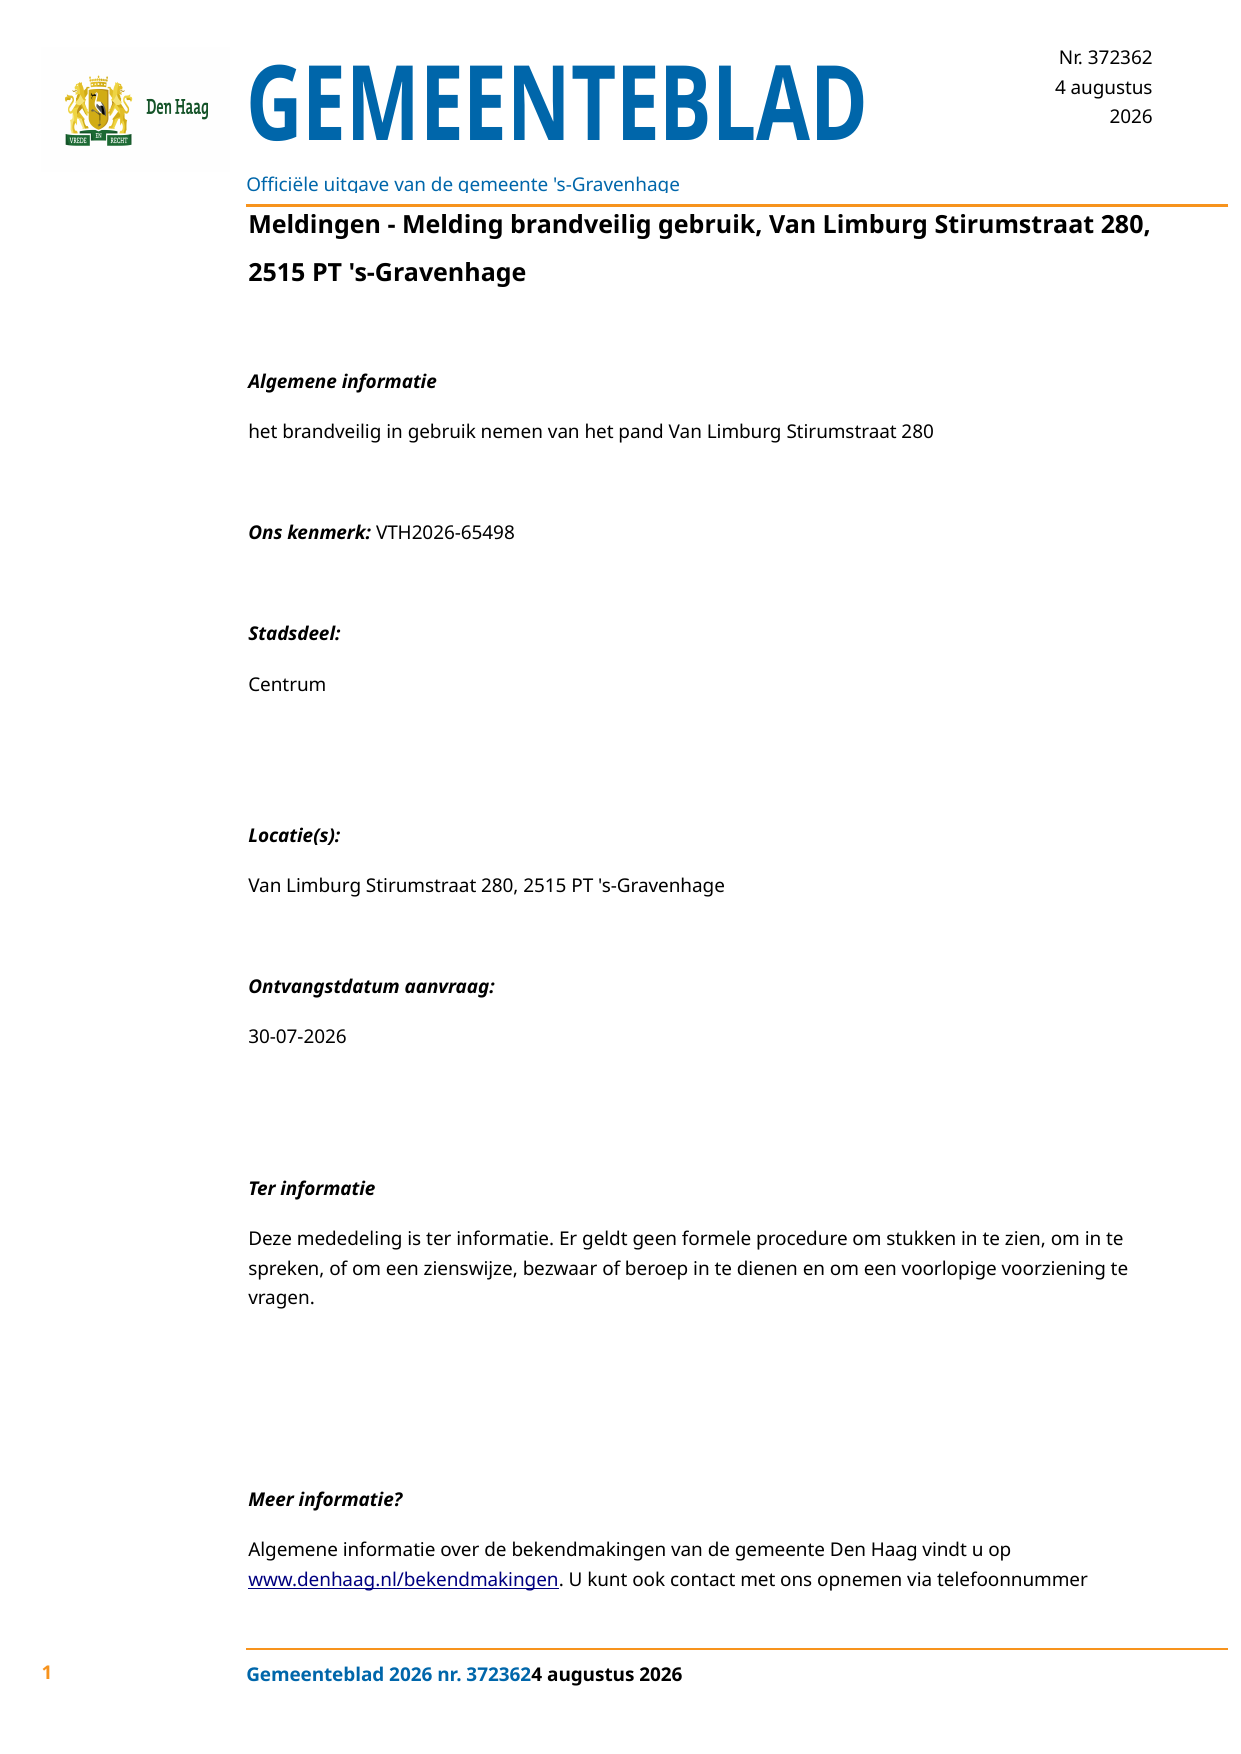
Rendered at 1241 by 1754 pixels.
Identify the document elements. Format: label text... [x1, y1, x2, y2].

text Algemene informatie [248, 368, 1152, 394]
picture [41, 47, 231, 172]
text het brandveilig in gebruik nemen van het pand Van Limburg Stirumstraat 280 [248, 419, 1152, 444]
text Meer informatie? [248, 1486, 1152, 1512]
text Deze mededeling is ter informatie. Er geldt geen formele procedure om stukken in te zien, om in te spreken, of om een zienswijze, bezwaar of beroep in te dienen en om een voorlopige voorziening te vragen. [248, 1225, 1152, 1310]
text Ontvangstdatum aanvraag: [248, 973, 1152, 999]
text Algemene informatie over de bekendmakingen van de gemeente Den Haag vindt u op www.denhaag.nl/bekendmakingen. U kunt ook contact met ons opnemen via telefoonnummer [248, 1537, 1152, 1592]
text Ter informatie [248, 1175, 1152, 1201]
text Locatie(s): [248, 822, 1152, 848]
text Van Limburg Stirumstraat 280, 2515 PT 's-Gravenhage [248, 872, 1152, 898]
text Stadsdeel: [248, 620, 1152, 646]
text Centrum [248, 671, 1152, 697]
text Ons kenmerk: VTH2026-65498 [248, 519, 1152, 545]
text Meldingen - Melding brandveilig gebruik, Van Limburg Stirumstraat 280, 2515 PT 's-Gravenhage [248, 207, 1152, 288]
text 30-07-2026 [248, 1024, 1152, 1049]
